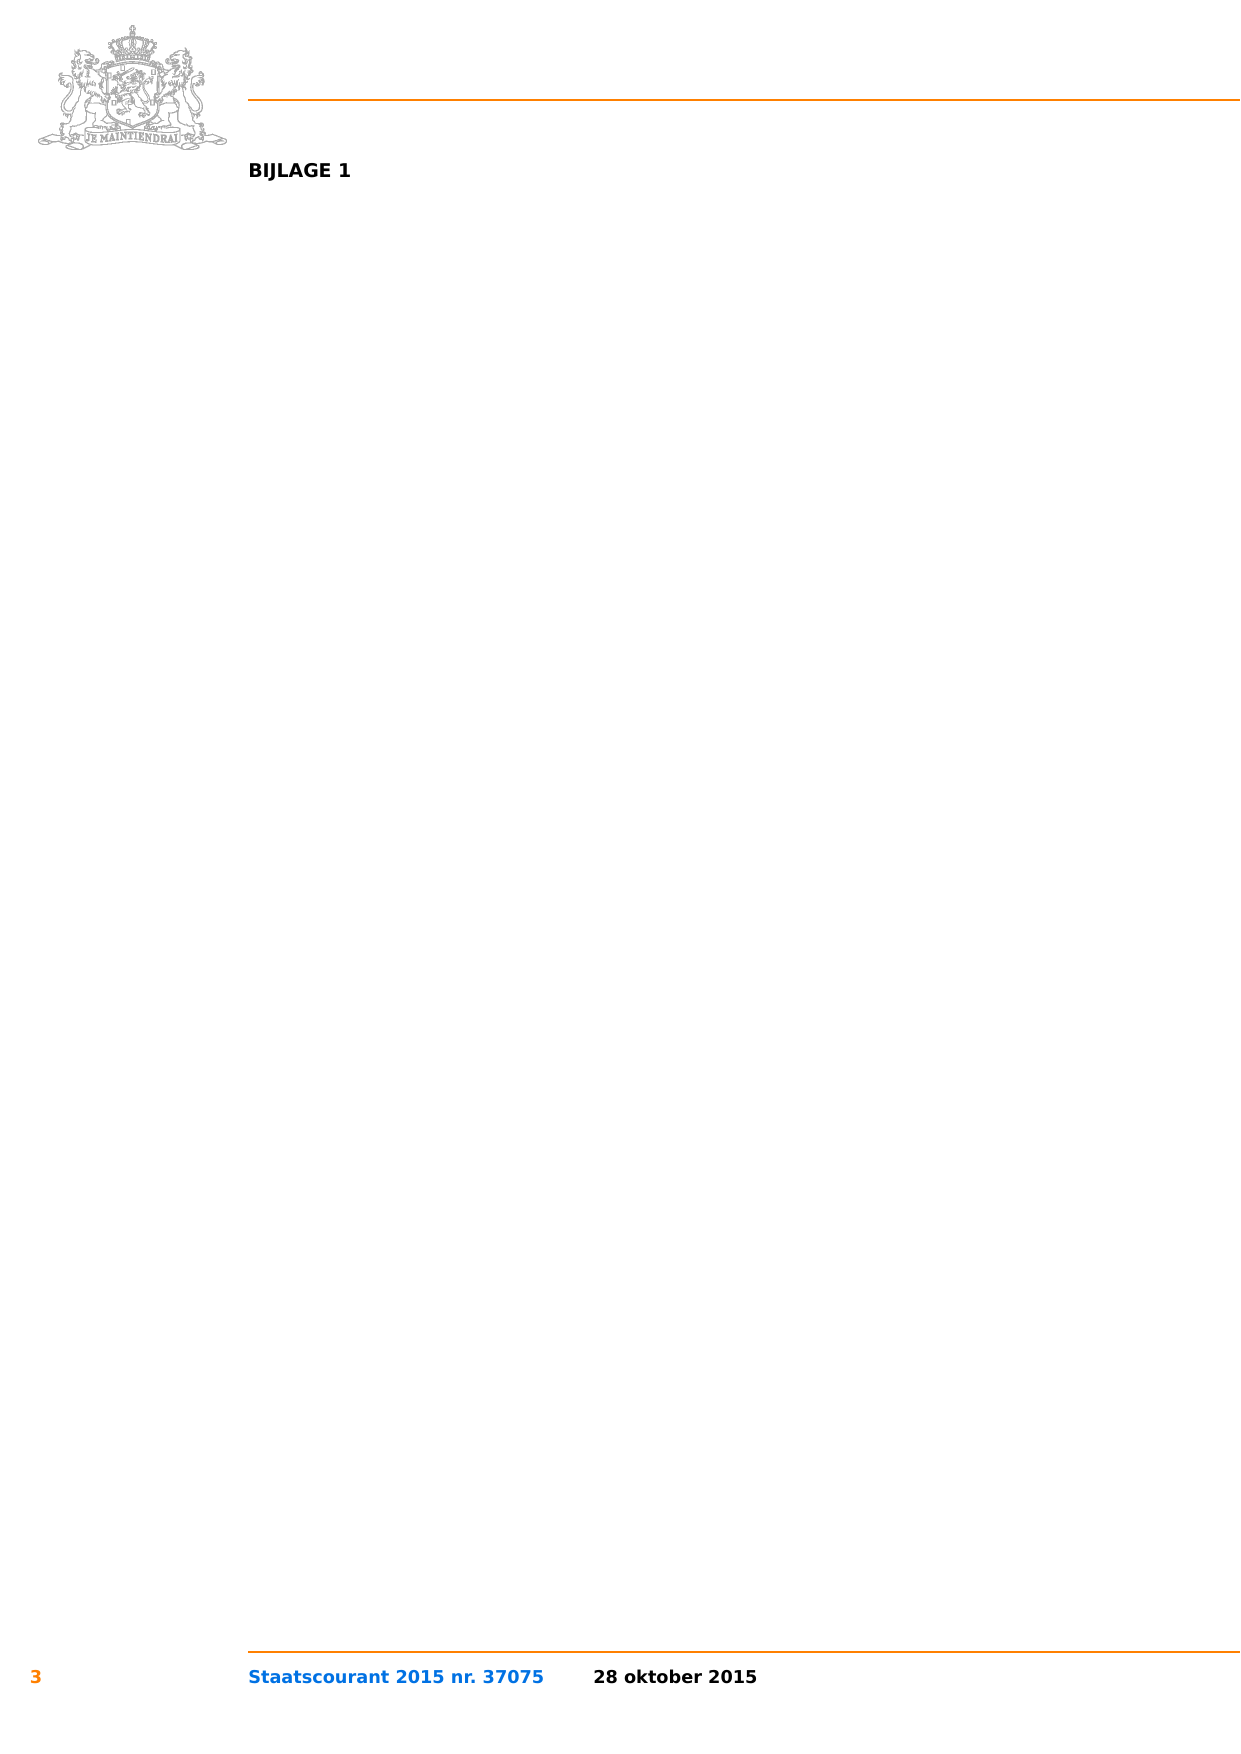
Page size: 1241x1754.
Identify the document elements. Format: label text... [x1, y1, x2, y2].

picture [38, 25, 227, 150]
subtitle BIJLAGE 1 [248, 160, 1163, 182]
